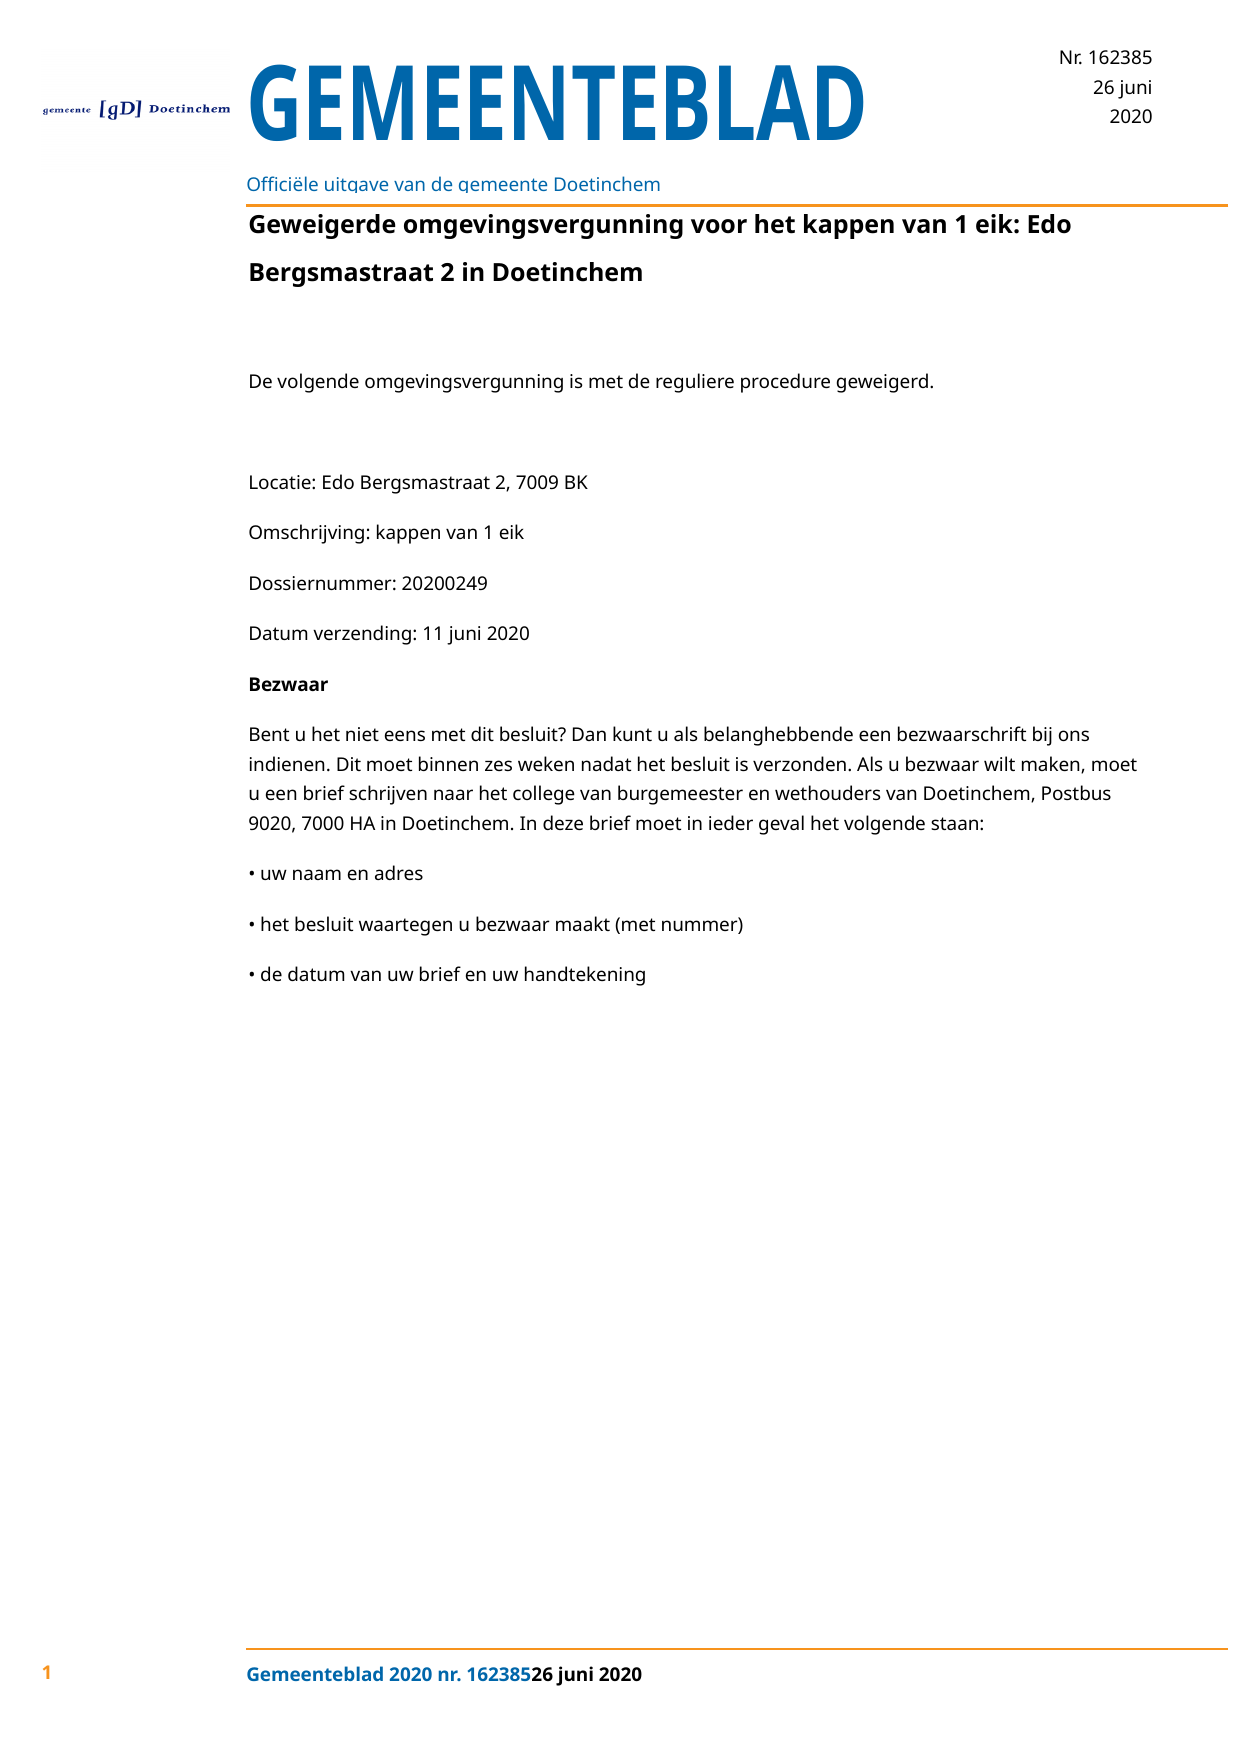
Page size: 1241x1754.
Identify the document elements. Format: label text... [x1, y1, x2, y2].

picture [41, 47, 231, 172]
text Dossiernummer: 20200249 [248, 570, 1152, 596]
text Locatie: Edo Bergsmastraat 2, 7009 BK [248, 469, 1152, 495]
text Bezwaar [248, 671, 1152, 697]
text Geweigerde omgevingsvergunning voor het kappen van 1 eik: Edo Bergsmastraat 2 in Doetinchem [248, 207, 1152, 288]
text • de datum van uw brief en uw handtekening [248, 961, 1152, 987]
text Datum verzending: 11 juni 2020 [248, 620, 1152, 646]
text De volgende omgevingsvergunning is met de reguliere procedure geweigerd. [248, 368, 1152, 394]
text • het besluit waartegen u bezwaar maakt (met nummer) [248, 911, 1152, 937]
text Bent u het niet eens met dit besluit? Dan kunt u als belanghebbende een bezwaarschrift bij ons indienen. Dit moet binnen zes weken nadat het besluit is verzonden. Als u bezwaar wilt maken, moet u een brief schrijven naar het college van burgemeester en wethouders van Doetinchem, Postbus 9020, 7000 HA in Doetinchem. In deze brief moet in ieder geval het volgende staan: [248, 721, 1152, 836]
text • uw naam en adres [248, 860, 1152, 886]
text Omschrijving: kappen van 1 eik [248, 519, 1152, 545]
